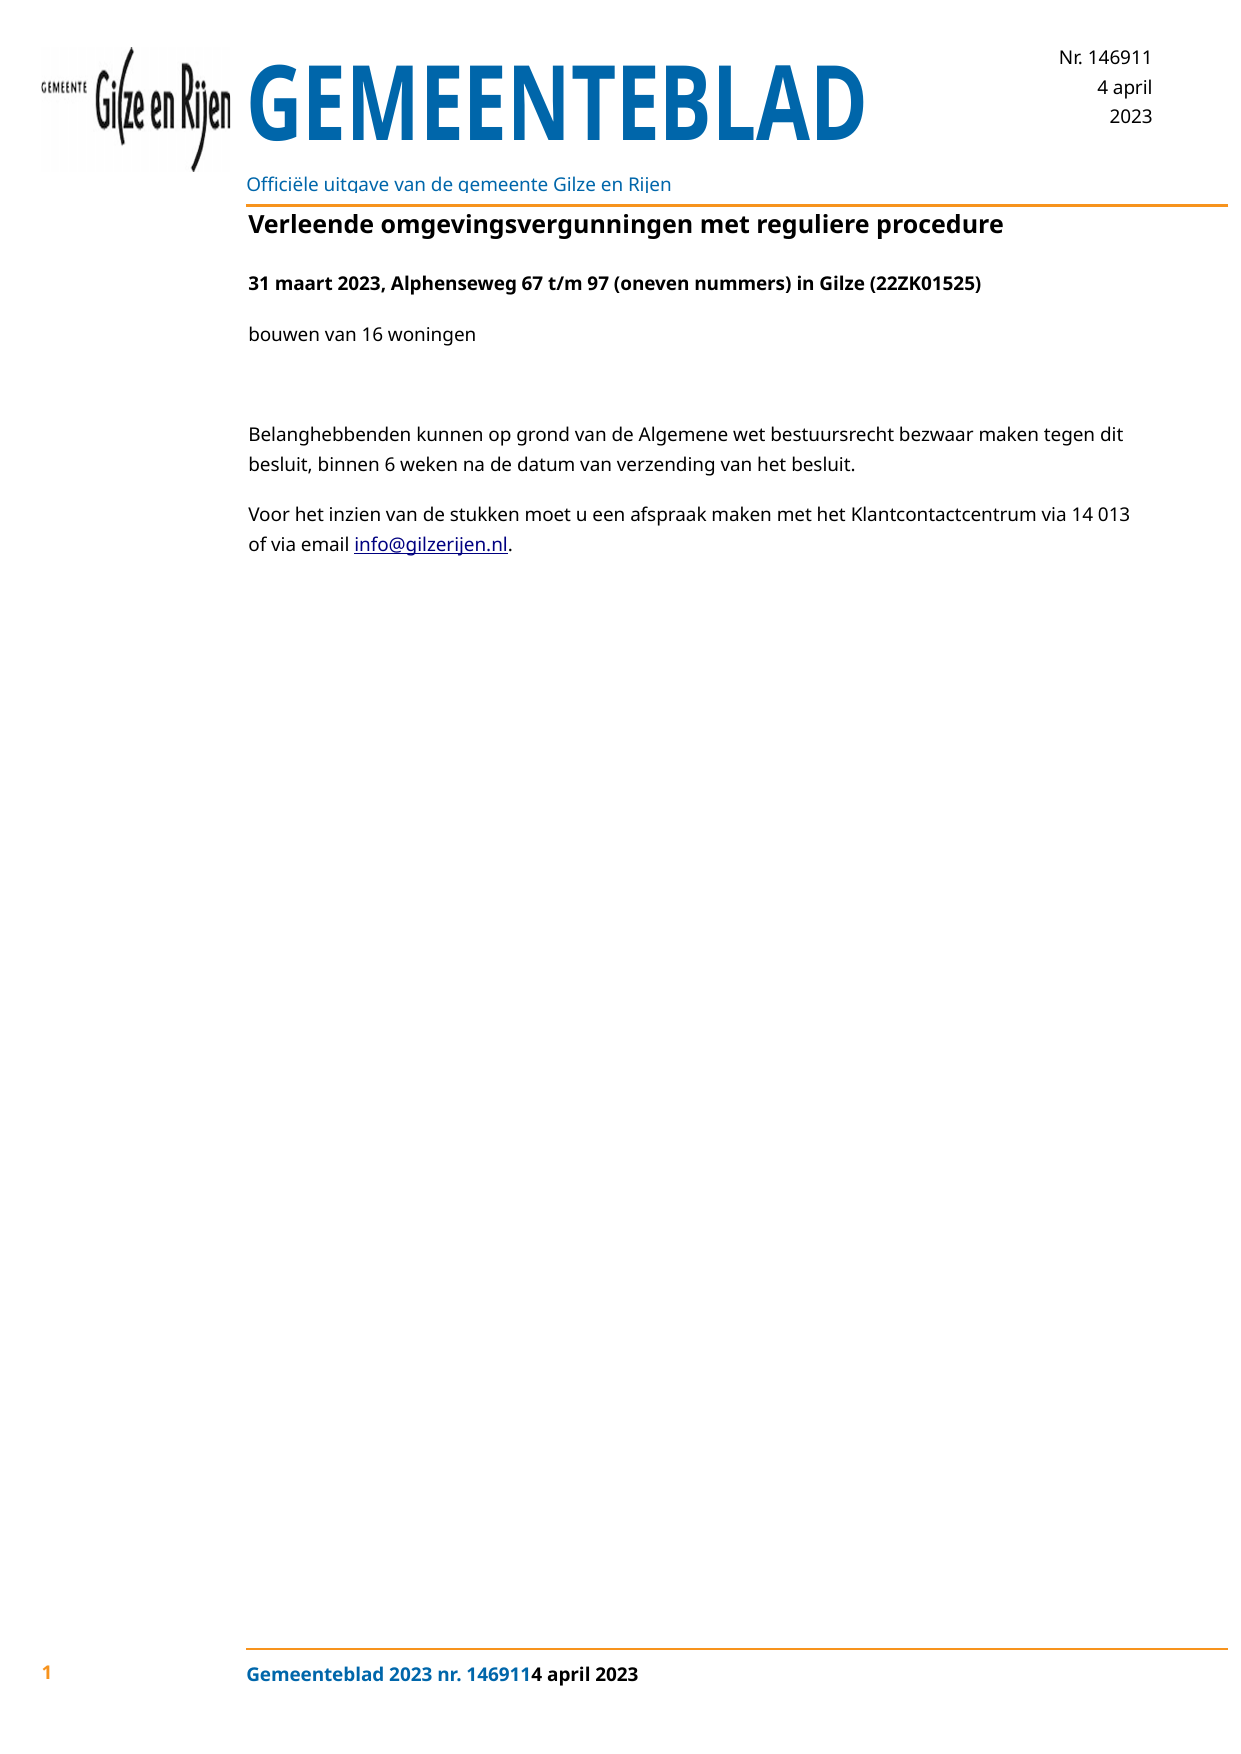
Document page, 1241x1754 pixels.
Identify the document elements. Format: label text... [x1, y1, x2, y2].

text 31 maart 2023, Alphenseweg 67 t/m 97 (oneven nummers) in Gilze (22ZK01525) [248, 270, 1152, 296]
text Voor het inzien van de stukken moet u een afspraak maken met het Klantcontactcentrum via 14 013 of via email info@gilzerijen.nl. [248, 502, 1152, 557]
text Belanghebbenden kunnen op grond van de Algemene wet bestuursrecht bezwaar maken tegen dit besluit, binnen 6 weken na de datum van verzending van het besluit. [248, 422, 1152, 477]
text bouwen van 16 woningen [248, 321, 1152, 346]
text Verleende omgevingsvergunningen met reguliere procedure [248, 207, 1152, 241]
picture [41, 47, 231, 172]
